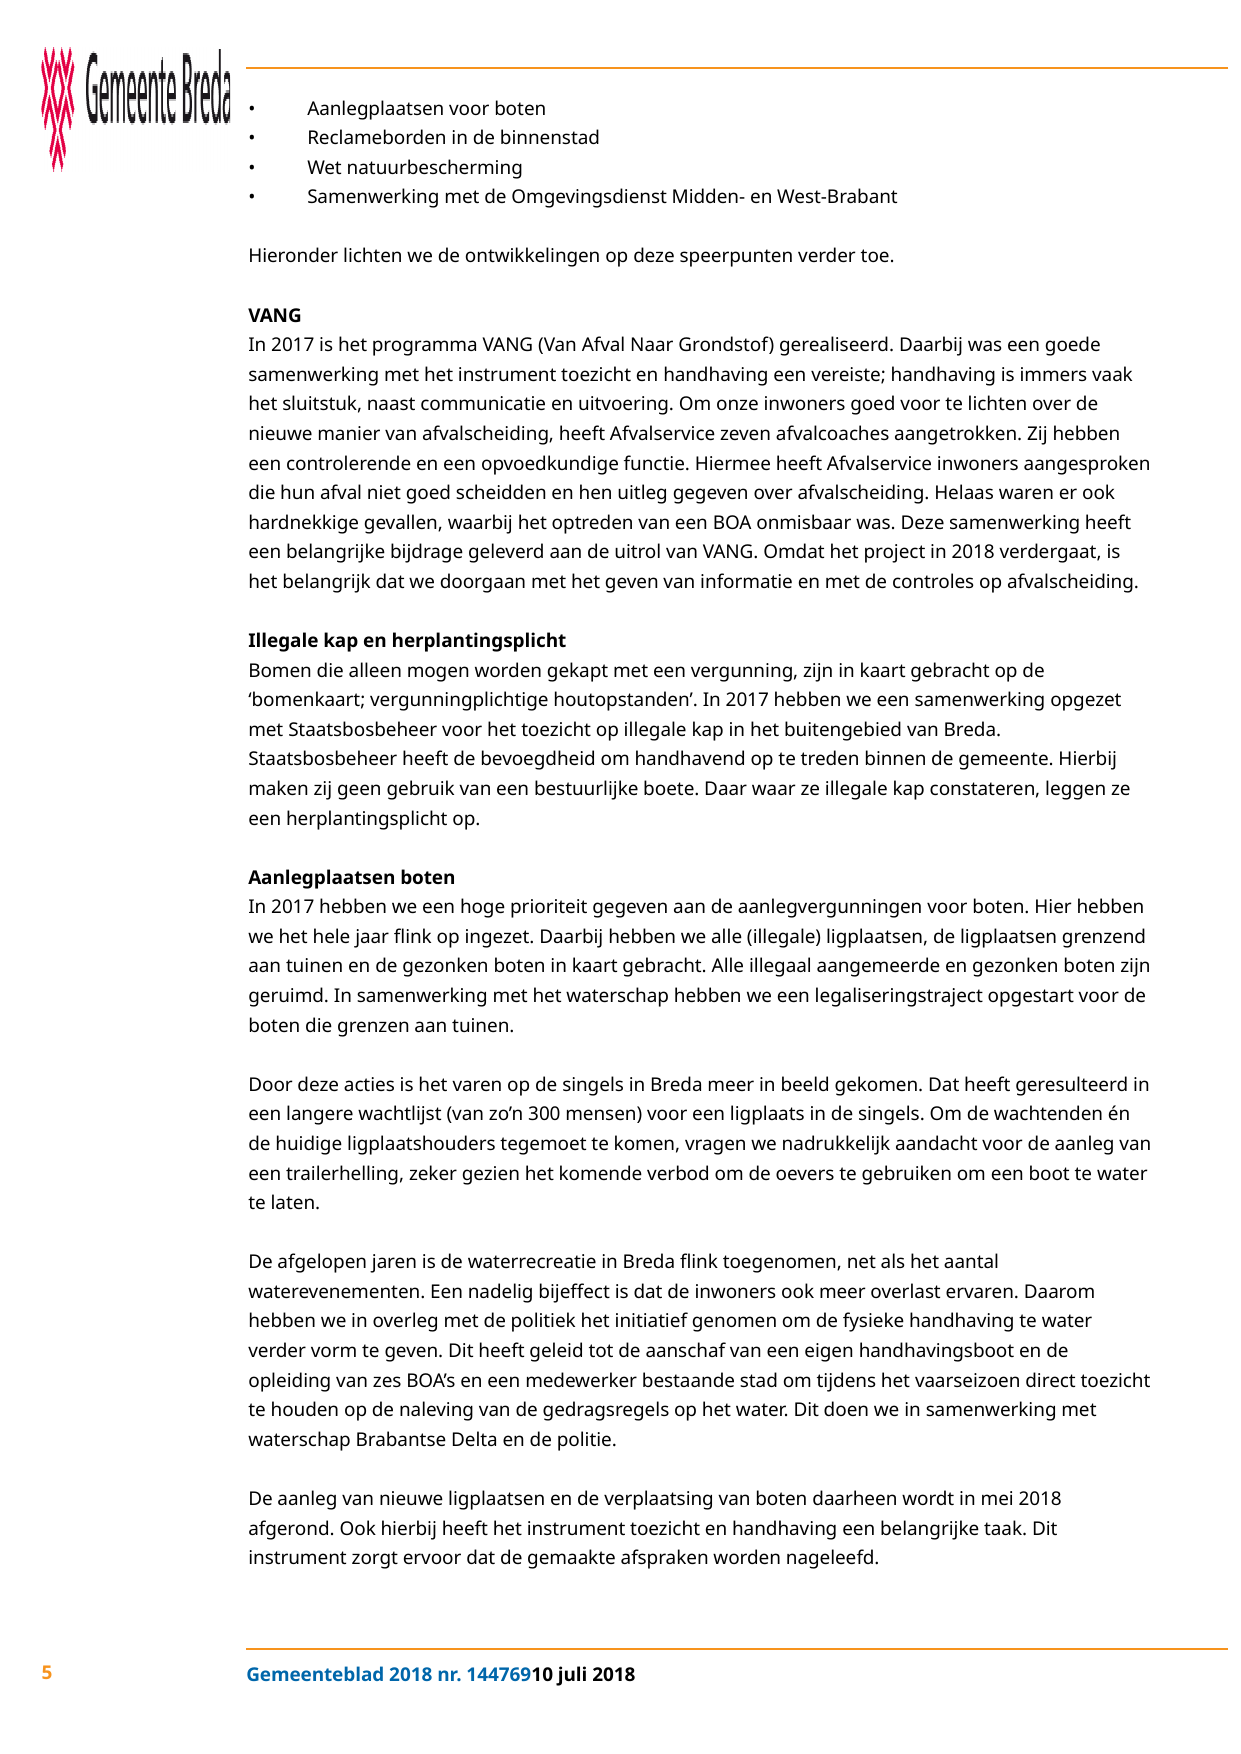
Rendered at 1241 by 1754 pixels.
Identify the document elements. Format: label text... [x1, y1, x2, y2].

text Door deze acties is het varen op de singels in Breda meer in beeld gekomen. Dat heeft geresulteerd in een langere wachtlijst (van zo’n 300 mensen) voor een ligplaats in de singels. Om de wachtenden én de huidige ligplaatshouders tegemoet te komen, vragen we nadrukkelijk aandacht voor de aanleg van een trailerhelling, zeker gezien het komende verbod om de oevers te gebruiken om een boot te water te laten. [248, 1071, 1152, 1215]
list Aanlegplaatsen voor boten [248, 95, 1152, 121]
text De afgelopen jaren is de waterrecreatie in Breda flink toegenomen, net als het aantal waterevenementen. Een nadelig bijeffect is dat de inwoners ook meer overlast ervaren. Daarom hebben we in overleg met de politiek het initiatief genomen om de fysieke handhaving te water verder vorm te geven. Dit heeft geleid tot de aanschaf van een eigen handhavingsboot en de opleiding van zes BOA’s en een medewerker bestaande stad om tijdens het vaarseizoen direct toezicht te houden op de naleving van de gedragsregels op het water. Dit doen we in samenwerking met waterschap Brabantse Delta en de politie. [248, 1248, 1152, 1452]
list Reclameborden in de binnenstad [248, 124, 1152, 150]
text VANG [248, 302, 1152, 328]
text Aanlegplaatsen boten [248, 864, 1152, 890]
text Illegale kap en herplantingsplicht [248, 627, 1152, 653]
list Samenwerking met de Omgevingsdienst Midden- en West-Brabant [248, 183, 1152, 209]
text Bomen die alleen mogen worden gekapt met een vergunning, zijn in kaart gebracht op de ‘bomenkaart; vergunningplichtige houtopstanden’. In 2017 hebben we een samenwerking opgezet met Staatsbosbeheer voor het toezicht op illegale kap in het buitengebied van Breda. Staatsbosbeheer heeft de bevoegdheid om handhavend op te treden binnen de gemeente. Hierbij maken zij geen gebruik van een bestuurlijke boete. Daar waar ze illegale kap constateren, leggen ze een herplantingsplicht op. [248, 657, 1152, 831]
text In 2017 hebben we een hoge prioriteit gegeven aan de aanlegvergunningen voor boten. Hier hebben we het hele jaar flink op ingezet. Daarbij hebben we alle (illegale) ligplaatsen, de ligplaatsen grenzend aan tuinen en de gezonken boten in kaart gebracht. Alle illegaal aangemeerde en gezonken boten zijn geruimd. In samenwerking met het waterschap hebben we een legaliseringstraject opgestart voor de boten die grenzen aan tuinen. [248, 893, 1152, 1038]
text De aanleg van nieuwe ligplaatsen en de verplaatsing van boten daarheen wordt in mei 2018 afgerond. Ook hierbij heeft het instrument toezicht en handhaving een belangrijke taak. Dit instrument zorgt ervoor dat de gemaakte afspraken worden nageleefd. [248, 1485, 1152, 1570]
text In 2017 is het programma VANG (Van Afval Naar Grondstof) gerealiseerd. Daarbij was een goede samenwerking met het instrument toezicht en handhaving een vereiste; handhaving is immers vaak het sluitstuk, naast communicatie en uitvoering. Om onze inwoners goed voor te lichten over de nieuwe manier van afvalscheiding, heeft Afvalservice zeven afvalcoaches aangetrokken. Zij hebben een controlerende en een opvoedkundige functie. Hiermee heeft Afvalservice inwoners aangesproken die hun afval niet goed scheidden en hen uitleg gegeven over afvalscheiding. Helaas waren er ook hardnekkige gevallen, waarbij het optreden van een BOA onmisbaar was. Deze samenwerking heeft een belangrijke bijdrage geleverd aan de uitrol van VANG. Omdat het project in 2018 verdergaat, is het belangrijk dat we doorgaan met het geven van informatie en met de controles op afvalscheiding. [248, 331, 1152, 594]
list Wet natuurbescherming [248, 154, 1152, 180]
text Hieronder lichten we de ontwikkelingen op deze speerpunten verder toe. [248, 243, 1152, 268]
picture [41, 47, 231, 172]
